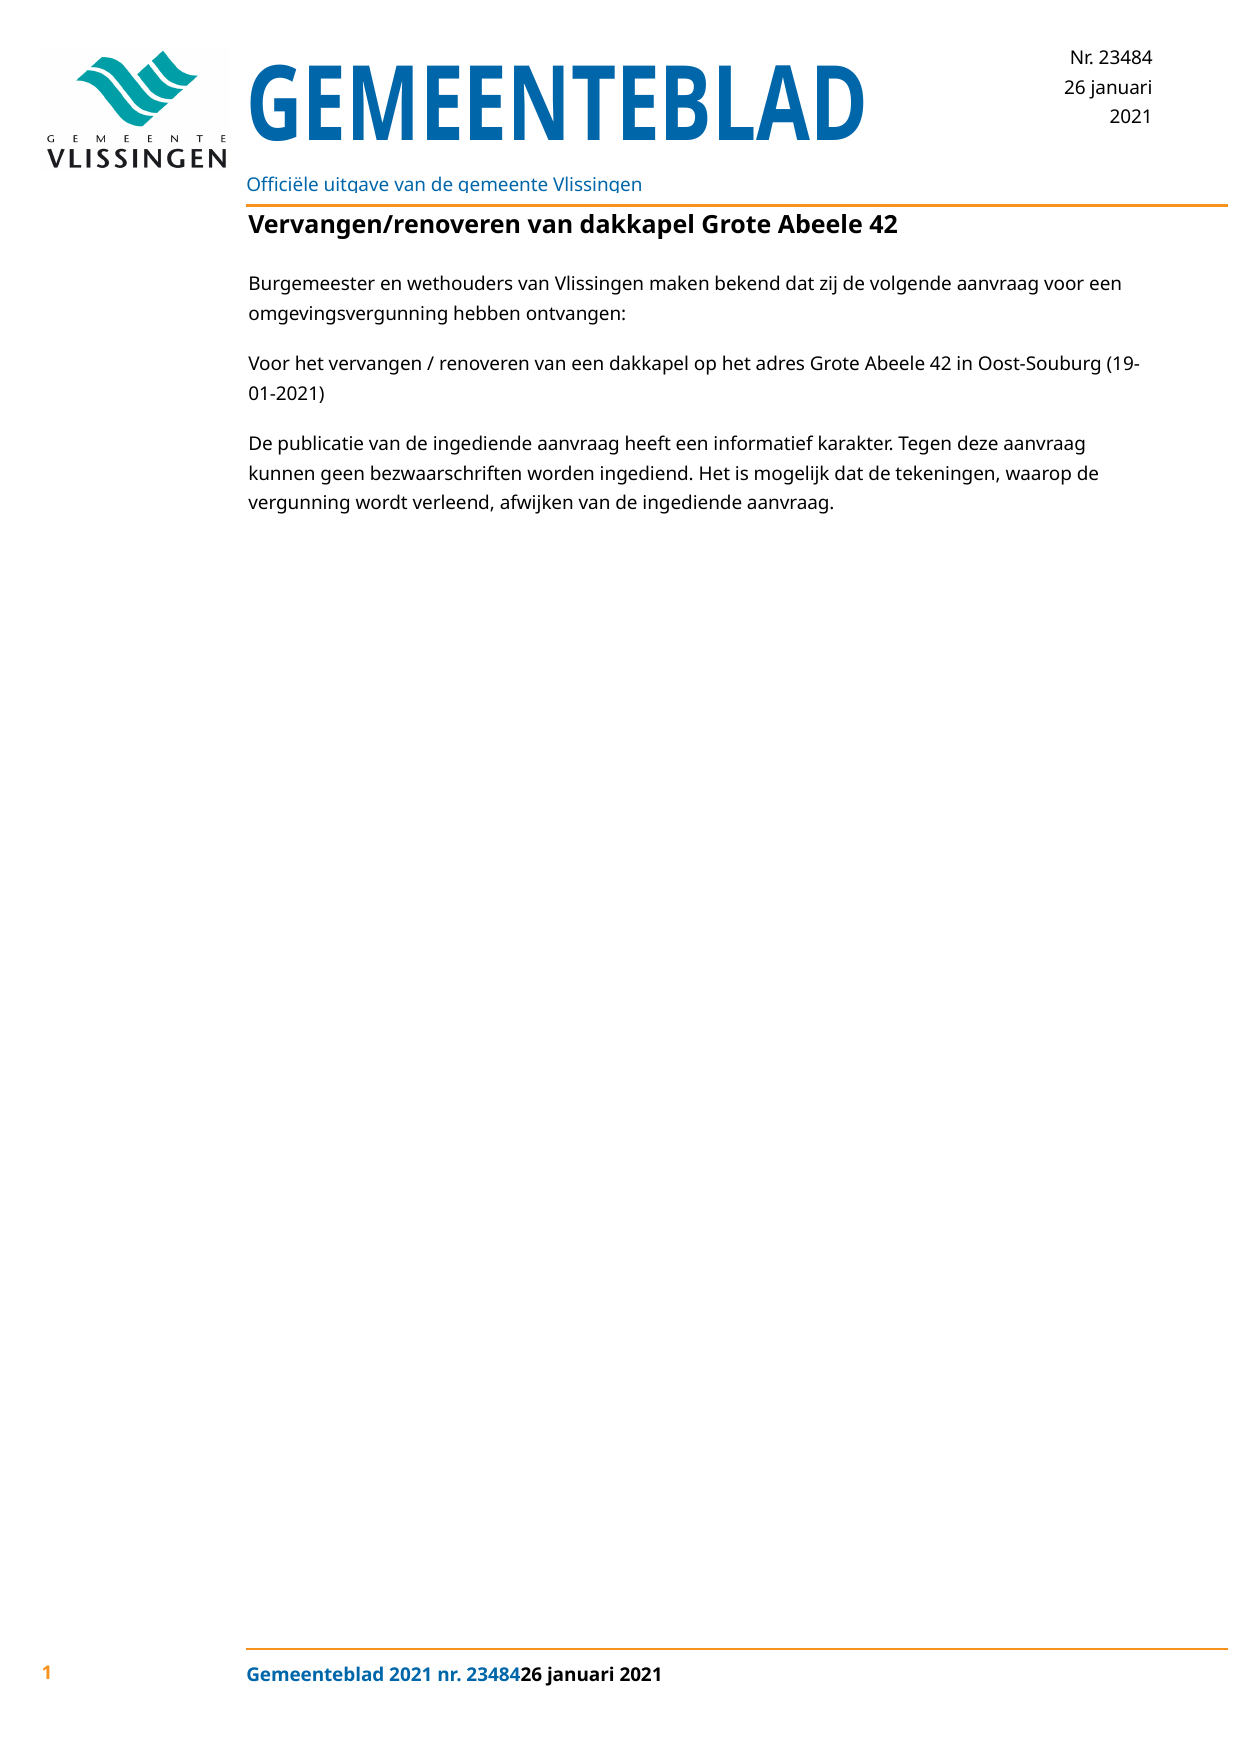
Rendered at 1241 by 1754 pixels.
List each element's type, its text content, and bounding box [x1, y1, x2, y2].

text Voor het vervangen / renoveren van een dakkapel op het adres Grote Abeele 42 in Oost-Souburg (19-01-2021) [248, 350, 1152, 406]
text Vervangen/renoveren van dakkapel Grote Abeele 42 [248, 207, 1152, 241]
text Burgemeester en wethouders van Vlissingen maken bekend dat zij de volgende aanvraag voor een omgevingsvergunning hebben ontvangen: [248, 270, 1152, 326]
picture [41, 47, 231, 172]
text De publicatie van de ingediende aanvraag heeft een informatief karakter. Tegen deze aanvraag kunnen geen bezwaarschriften worden ingediend. Het is mogelijk dat de tekeningen, waarop de vergunning wordt verleend, afwijken van de ingediende aanvraag. [248, 430, 1152, 515]
